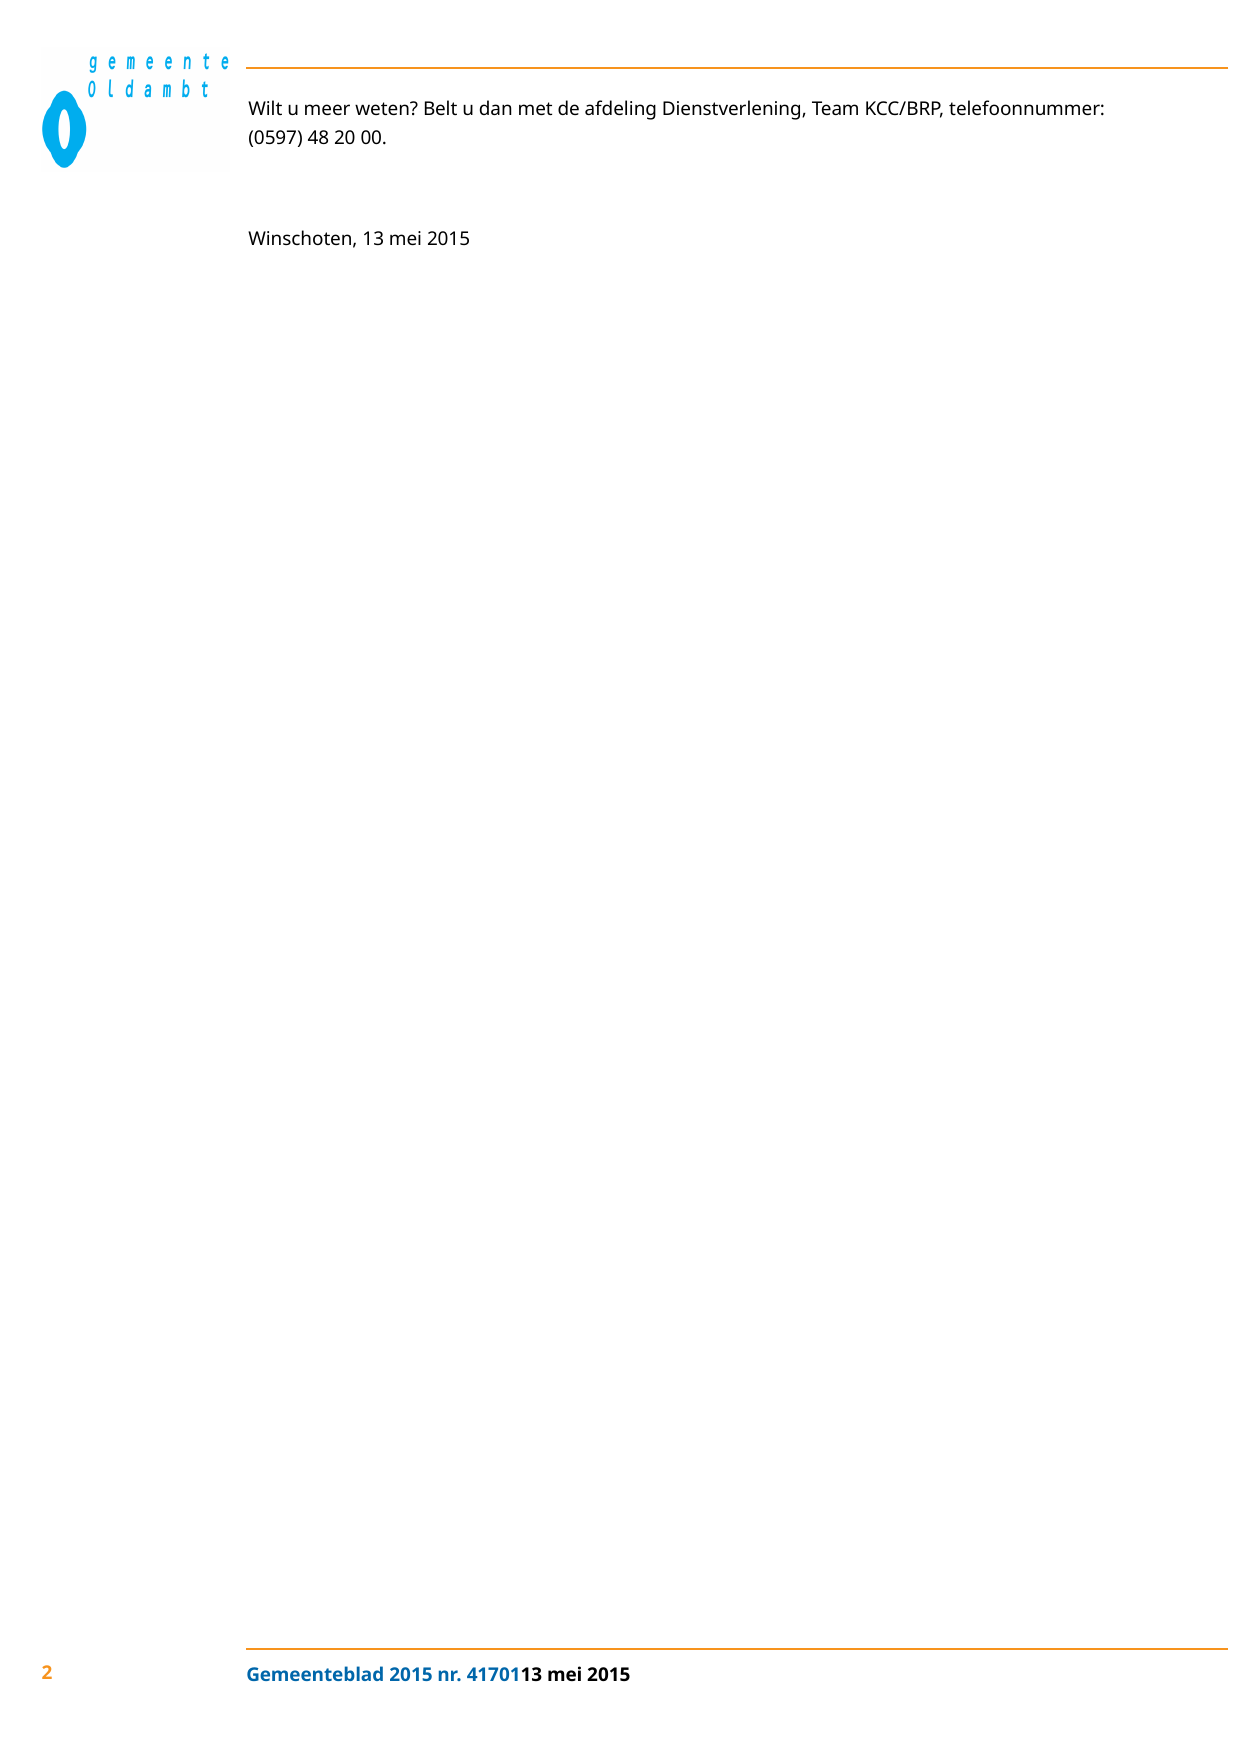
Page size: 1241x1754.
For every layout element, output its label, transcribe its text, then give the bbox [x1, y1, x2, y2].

text Winschoten, 13 mei 2015 [248, 225, 1152, 251]
text Wilt u meer weten? Belt u dan met de afdeling Dienstverlening, Team KCC/BRP, telefoonnummer: (0597) 48 20 00. [248, 95, 1152, 150]
picture [41, 47, 231, 172]
